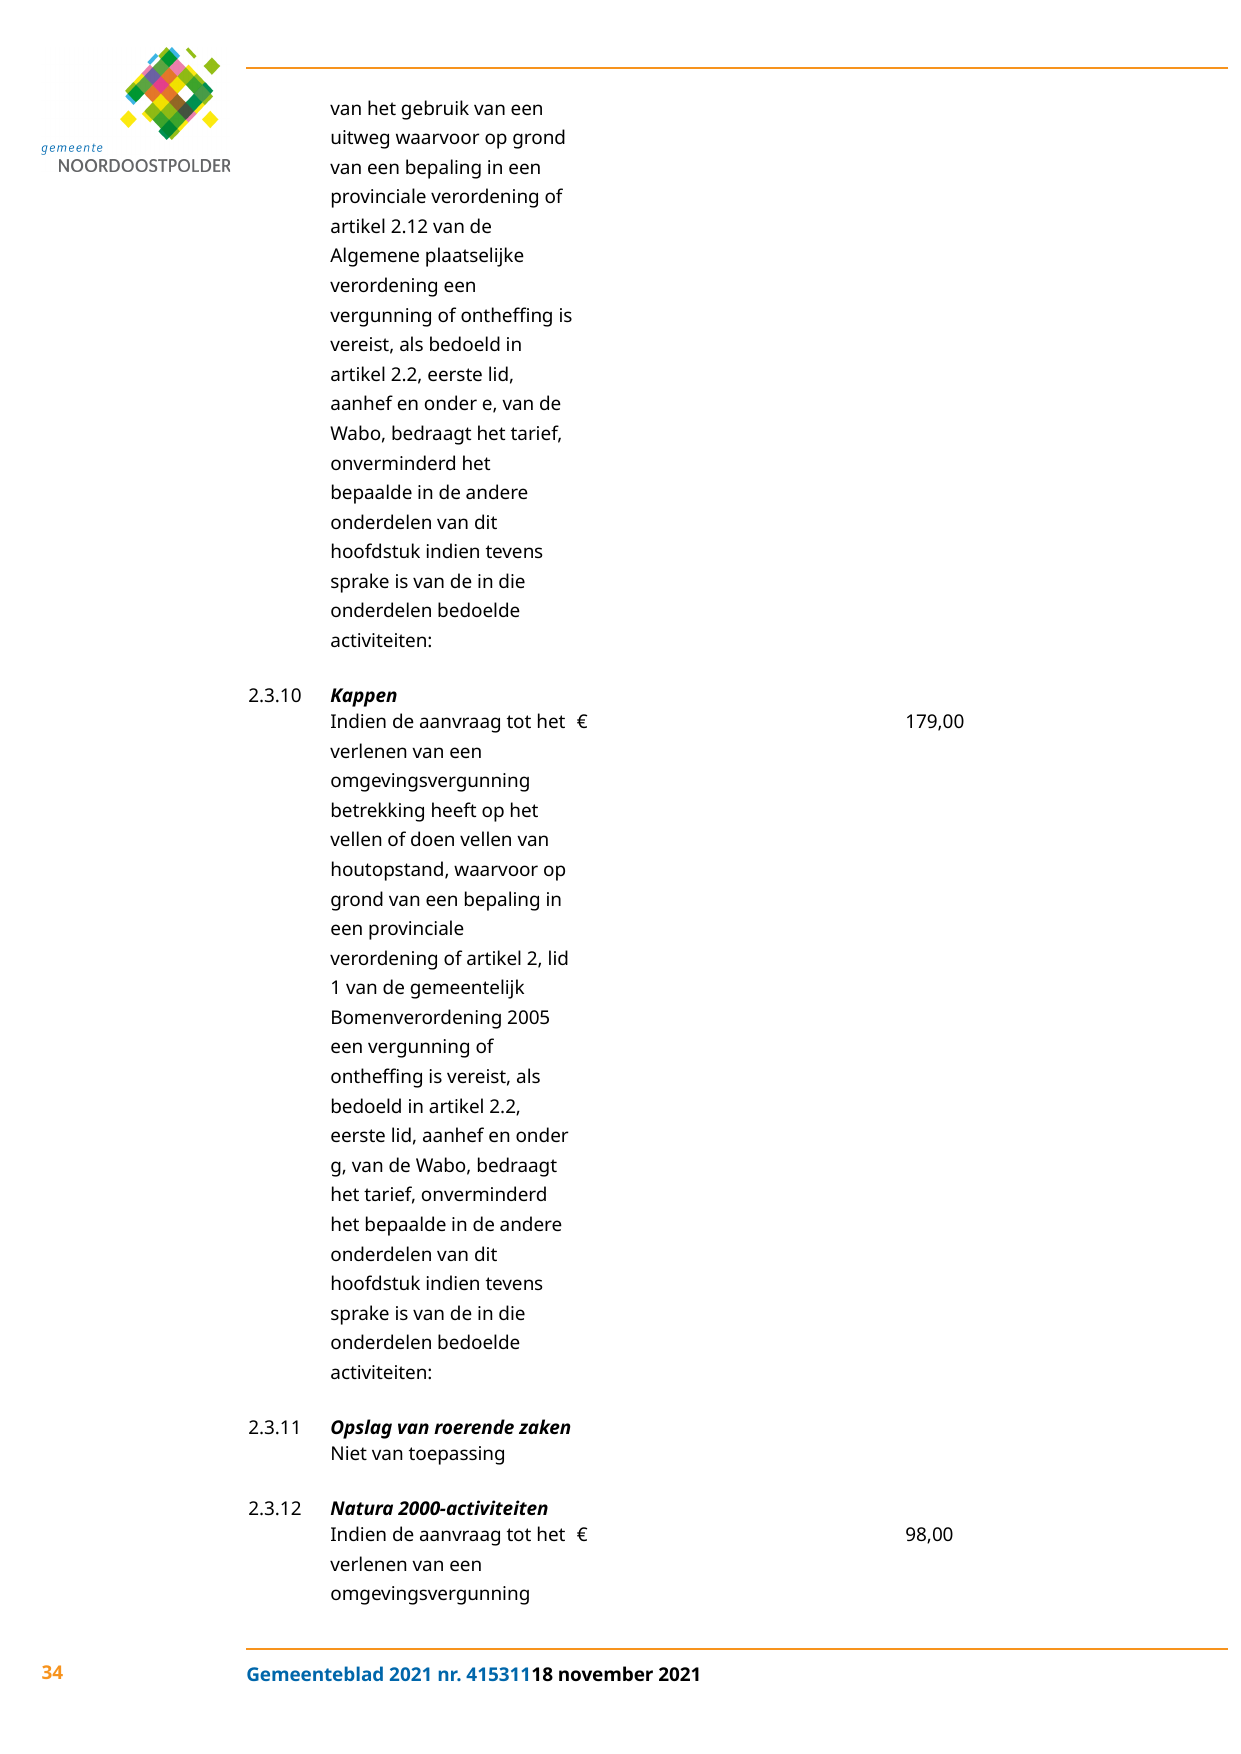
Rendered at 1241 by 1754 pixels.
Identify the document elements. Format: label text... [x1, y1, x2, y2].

table_cell Indien de aanvraag tot het verlenen van een omgevingsvergunning betrekking heeft op het vellen of doen vellen van houtopstand, waarvoor op grond van een bepaling in een provinciale verordening of artikel 2, lid 1 van de gemeentelijk Bomenverordening 2005 een vergunning of ontheffing is vereist, als bedoeld in artikel 2.2, eerste lid, aanhef en onder g, van de Wabo, bedraagt het tarief, onverminderd het bepaalde in de andere onderdelen van dit hoofdstuk indien tevens sprake is van de in die onderdelen bedoelde activiteiten: [330, 708, 577, 1414]
table_cell Opslag van roerende zaken [330, 1415, 577, 1440]
table_cell 179,00 [905, 708, 1069, 1414]
table_cell [905, 1415, 1069, 1440]
table_cell Indien de aanvraag tot het verlenen van een omgevingsvergunning [330, 1521, 577, 1606]
picture [41, 47, 231, 172]
table_cell Niet van toepassing [330, 1440, 577, 1496]
table_cell € [577, 708, 905, 1414]
table_cell € [577, 1521, 905, 1606]
table_cell 2.3.10 [248, 683, 330, 708]
table_cell [577, 95, 905, 683]
table_cell [248, 1440, 330, 1496]
table_cell Natura 2000-activiteiten [330, 1496, 577, 1521]
table_cell 2.3.11 [248, 1415, 330, 1440]
table_cell [577, 1496, 905, 1521]
table_cell [577, 1415, 905, 1440]
table_cell 98,00 [905, 1521, 1069, 1606]
table_cell [248, 708, 330, 1414]
table_cell Kappen [330, 683, 577, 708]
table_cell [577, 1440, 905, 1496]
table_cell [248, 95, 330, 683]
table_cell van het gebruik van een uitweg waarvoor op grond van een bepaling in een provinciale verordening of artikel 2.12 van de Algemene plaatselijke verordening een vergunning of ontheffing is vereist, als bedoeld in artikel 2.2, eerste lid, aanhef en onder e, van de Wabo, bedraagt het tarief, onverminderd het bepaalde in de andere onderdelen van dit hoofdstuk indien tevens sprake is van de in die onderdelen bedoelde activiteiten: [330, 95, 577, 683]
table_cell 2.3.12 [248, 1496, 330, 1521]
table_cell [905, 1496, 1069, 1521]
table_cell [905, 683, 1069, 708]
table_cell [905, 1440, 1069, 1496]
table_cell [905, 95, 1069, 683]
table_cell [577, 683, 905, 708]
table_cell [248, 1521, 330, 1606]
